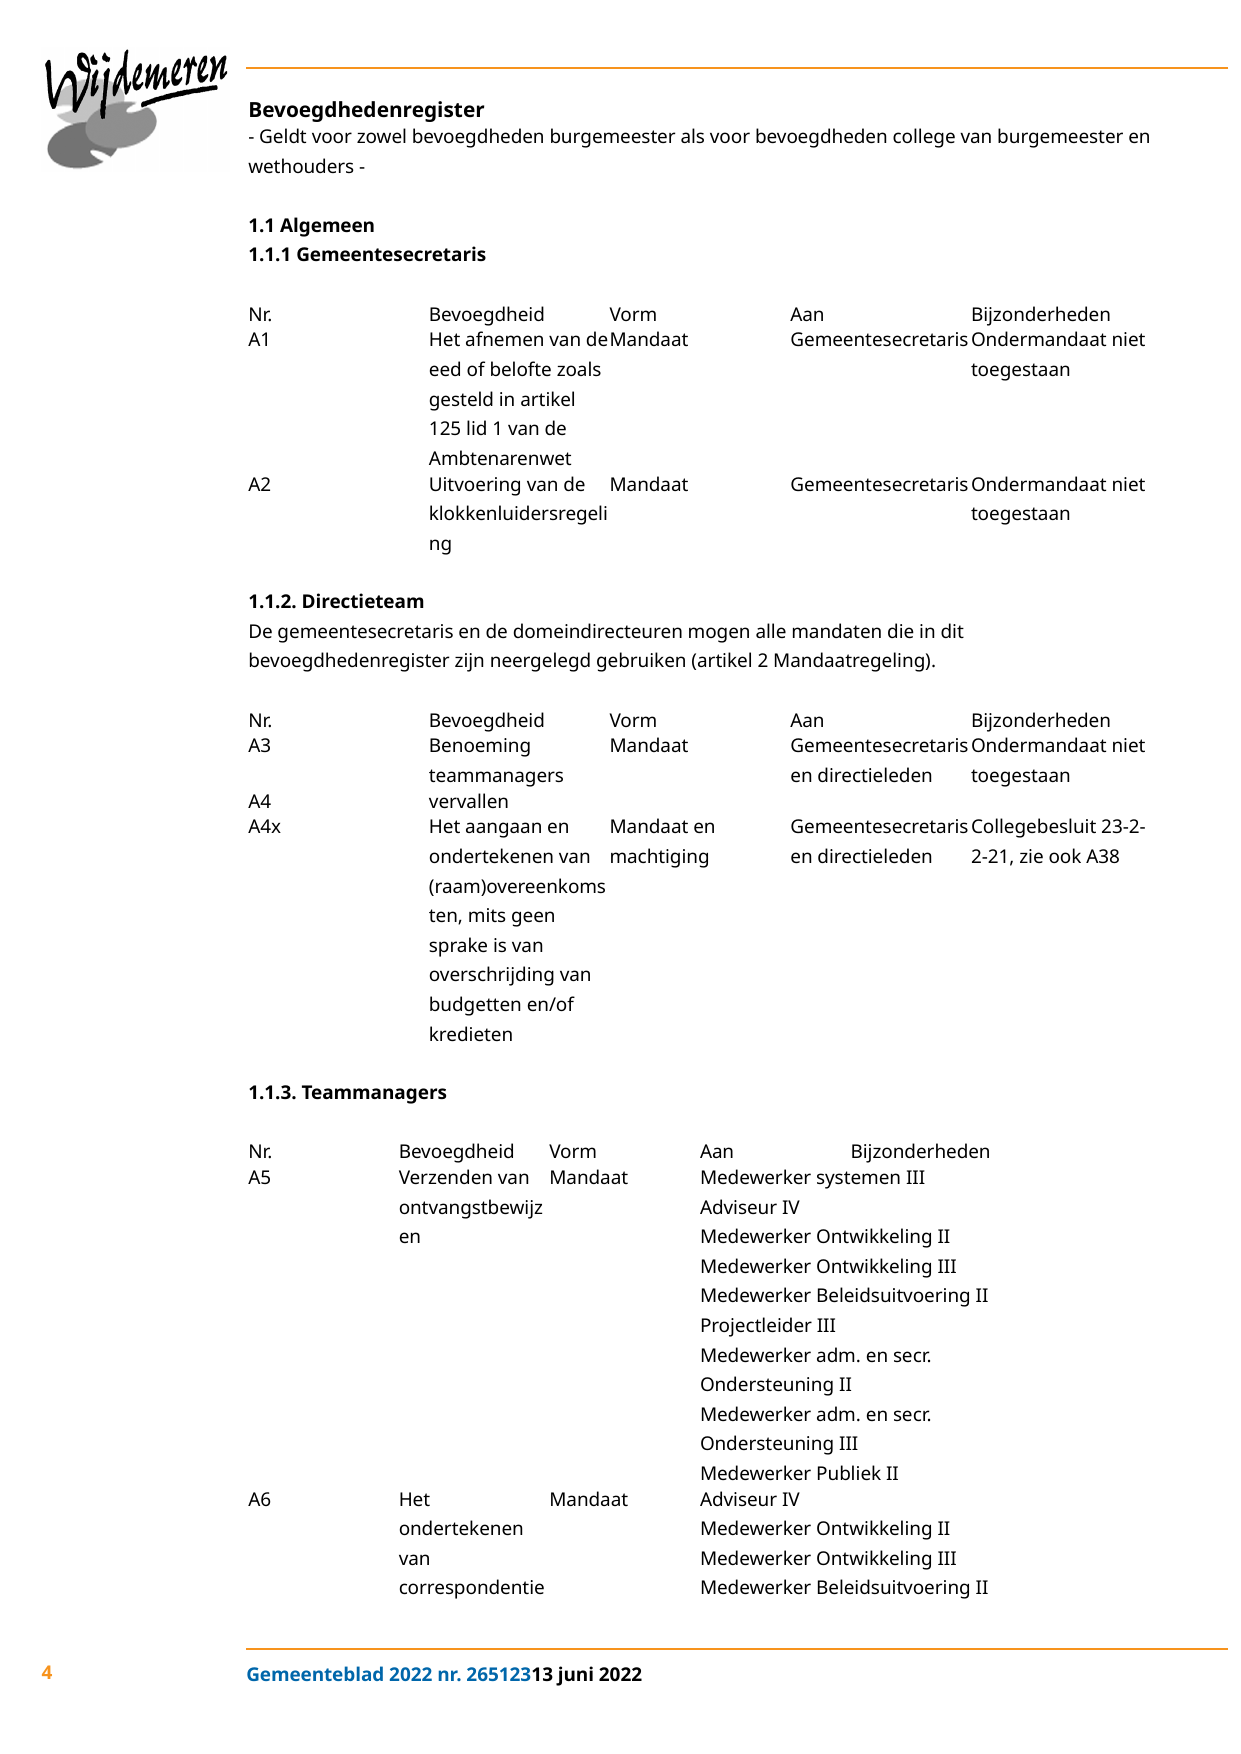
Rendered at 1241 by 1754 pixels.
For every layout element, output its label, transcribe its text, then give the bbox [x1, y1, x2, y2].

table_cell Gemeentesecretaris en directieleden [790, 733, 971, 788]
table_cell A5 [248, 1164, 398, 1486]
table_header Bijzonderheden [971, 707, 1152, 733]
table_cell [790, 788, 971, 814]
table_cell Benoeming teammanagers [429, 733, 609, 788]
table_header Aan [790, 301, 971, 327]
table_cell Mandaat [549, 1164, 700, 1486]
table_header Nr. [248, 301, 429, 327]
table_header Vorm [549, 1139, 700, 1164]
text 1.1.2. Directieteam [248, 588, 1152, 614]
table_cell [971, 788, 1152, 814]
table_cell Gemeentesecretaris en directieleden [790, 814, 971, 1046]
table_cell Ondermandaat niet toegestaan [971, 327, 1152, 471]
table_cell A1 [248, 327, 429, 471]
table_cell A4x [248, 814, 429, 1046]
text 1.1 Algemeen [248, 212, 1152, 238]
table_cell Gemeentesecretaris [790, 327, 971, 471]
table_cell A6 [248, 1486, 398, 1600]
table_cell Adviseur IV Medewerker Ontwikkeling II Medewerker Ontwikkeling III Medewerker Beleidsuitvoering II [700, 1486, 1001, 1600]
table_cell Collegebesluit 23-2-2-21, zie ook A38 [971, 814, 1152, 1046]
table_cell A4 [248, 788, 429, 814]
text 1.1.1 Gemeentesecretaris [248, 242, 1152, 267]
table_cell Uitvoering van de klokkenluidersregeling [429, 471, 609, 556]
table_header Aan [700, 1139, 850, 1164]
table_cell A2 [248, 471, 429, 556]
table_header Bijzonderheden [850, 1139, 1152, 1164]
table_cell A3 [248, 733, 429, 788]
table_cell Het afnemen van de eed of belofte zoals gesteld in artikel 125 lid 1 van de Ambtenarenwet [429, 327, 609, 471]
table_cell [609, 788, 790, 814]
table_header Nr. [248, 1139, 398, 1164]
table_header Vorm [609, 707, 790, 733]
table_header Nr. [248, 707, 429, 733]
table_header Bevoegdheid [429, 301, 609, 327]
table_cell Het ondertekenen van correspondentie [399, 1486, 549, 1600]
text De gemeentesecretaris en de domeindirecteuren mogen alle mandaten die in dit bevoegdhedenregister zijn neergelegd gebruiken (artikel 2 Mandaatregeling). [248, 618, 1152, 673]
table_cell Mandaat [609, 327, 790, 471]
table_cell [1001, 1486, 1152, 1600]
table_header Bijzonderheden [971, 301, 1152, 327]
table_cell vervallen [429, 788, 609, 814]
table_cell Gemeentesecretaris [790, 471, 971, 556]
table_cell Mandaat [609, 471, 790, 556]
text Bevoegdhedenregister [248, 95, 1152, 123]
table_cell Mandaat [549, 1486, 700, 1600]
table_cell [1001, 1164, 1152, 1486]
table_cell Het aangaan en ondertekenen van (raam)overeenkomsten, mits geen sprake is van overschrijding van budgetten en/of kredieten [429, 814, 609, 1046]
table_header Bevoegdheid [399, 1139, 549, 1164]
table_header Vorm [609, 301, 790, 327]
table_cell Verzenden van ontvangstbewijzen [399, 1164, 549, 1486]
table_cell Ondermandaat niet toegestaan [971, 471, 1152, 556]
table_cell Ondermandaat niet toegestaan [971, 733, 1152, 788]
table_header Bevoegdheid [429, 707, 609, 733]
text 1.1.3. Teammanagers [248, 1079, 1152, 1105]
table_cell Medewerker systemen III Adviseur IV Medewerker Ontwikkeling II Medewerker Ontwikkeling III Medewerker Beleidsuitvoering II Projectleider III Medewerker adm. en secr. Ondersteuning II Medewerker adm. en secr. Ondersteuning III Medewerker Publiek II [700, 1164, 1001, 1486]
text - Geldt voor zowel bevoegdheden burgemeester als voor bevoegdheden college van burgemeester en wethouders - [248, 123, 1152, 179]
table_header Aan [790, 707, 971, 733]
table_cell Mandaat en machtiging [609, 814, 790, 1046]
table_cell Mandaat [609, 733, 790, 788]
picture [41, 47, 231, 172]
